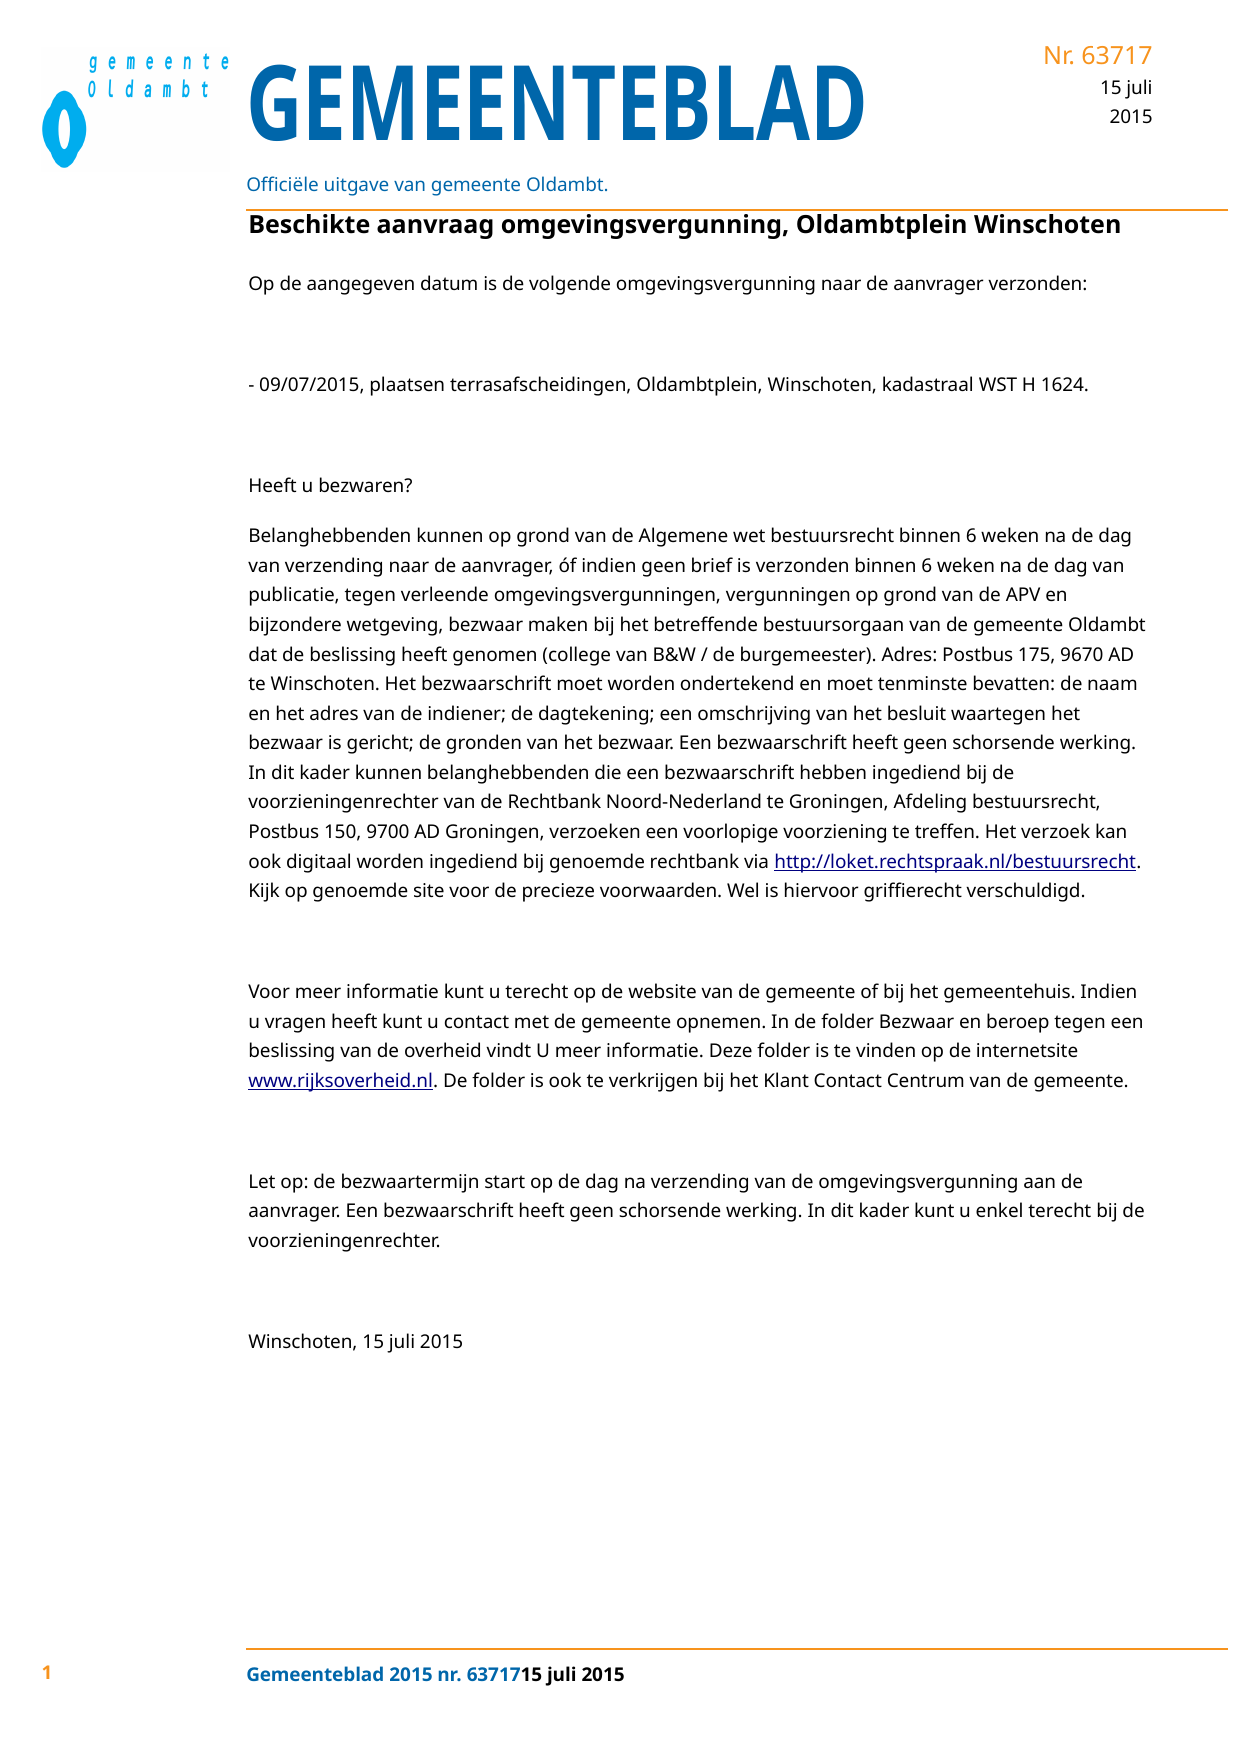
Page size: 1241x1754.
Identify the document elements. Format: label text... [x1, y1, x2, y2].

text Heeft u bezwaren? [248, 472, 1152, 498]
text Winschoten, 15 juli 2015 [248, 1328, 1152, 1353]
text Belanghebbenden kunnen op grond van de Algemene wet bestuursrecht binnen 6 weken na de dag van verzending naar de aanvrager, óf indien geen brief is verzonden binnen 6 weken na de dag van publicatie, tegen verleende omgevingsvergunningen, vergunningen op grond van de APV en bijzondere wetgeving, bezwaar maken bij het betreffende bestuursorgaan van de gemeente Oldambt dat de beslissing heeft genomen (college van B&W / de burgemeester). Adres: Postbus 175, 9670 AD te Winschoten. Het bezwaarschrift moet worden ondertekend en moet tenminste bevatten: de naam en het adres van de indiener; de dagtekening; een omschrijving van het besluit waartegen het bezwaar is gericht; de gronden van het bezwaar. Een bezwaarschrift heeft geen schorsende werking. In dit kader kunnen belanghebbenden die een bezwaarschrift hebben ingediend bij de voorzieningenrechter van de Rechtbank Noord-Nederland te Groningen, Afdeling bestuursrecht, Postbus 150, 9700 AD Groningen, verzoeken een voorlopige voorziening te treffen. Het verzoek kan ook digitaal worden ingediend bij genoemde rechtbank via http://loket.rechtspraak.nl/bestuursrecht. Kijk op genoemde site voor de precieze voorwaarden. Wel is hiervoor griffierecht verschuldigd. [248, 522, 1152, 903]
picture [41, 47, 231, 172]
text Let op: de bezwaartermijn start op de dag na verzending van de omgevingsvergunning aan de aanvrager. Een bezwaarschrift heeft geen schorsende werking. In dit kader kunt u enkel terecht bij de voorzieningenrechter. [248, 1168, 1152, 1253]
text Beschikte aanvraag omgevingsvergunning, Oldambtplein Winschoten [248, 211, 1152, 241]
text - 09/07/2015, plaatsen terrasafscheidingen, Oldambtplein, Winschoten, kadastraal WST H 1624. [248, 371, 1152, 397]
text Op de aangegeven datum is de volgende omgevingsvergunning naar de aanvrager verzonden: [248, 270, 1152, 296]
text Voor meer informatie kunt u terecht op de website van de gemeente of bij het gemeentehuis. Indien u vragen heeft kunt u contact met de gemeente opnemen. In de folder Bezwaar en beroep tegen een beslissing van de overheid vindt U meer informatie. Deze folder is te vinden op de internetsite www.rijksoverheid.nl. De folder is ook te verkrijgen bij het Klant Contact Centrum van de gemeente. [248, 978, 1152, 1093]
